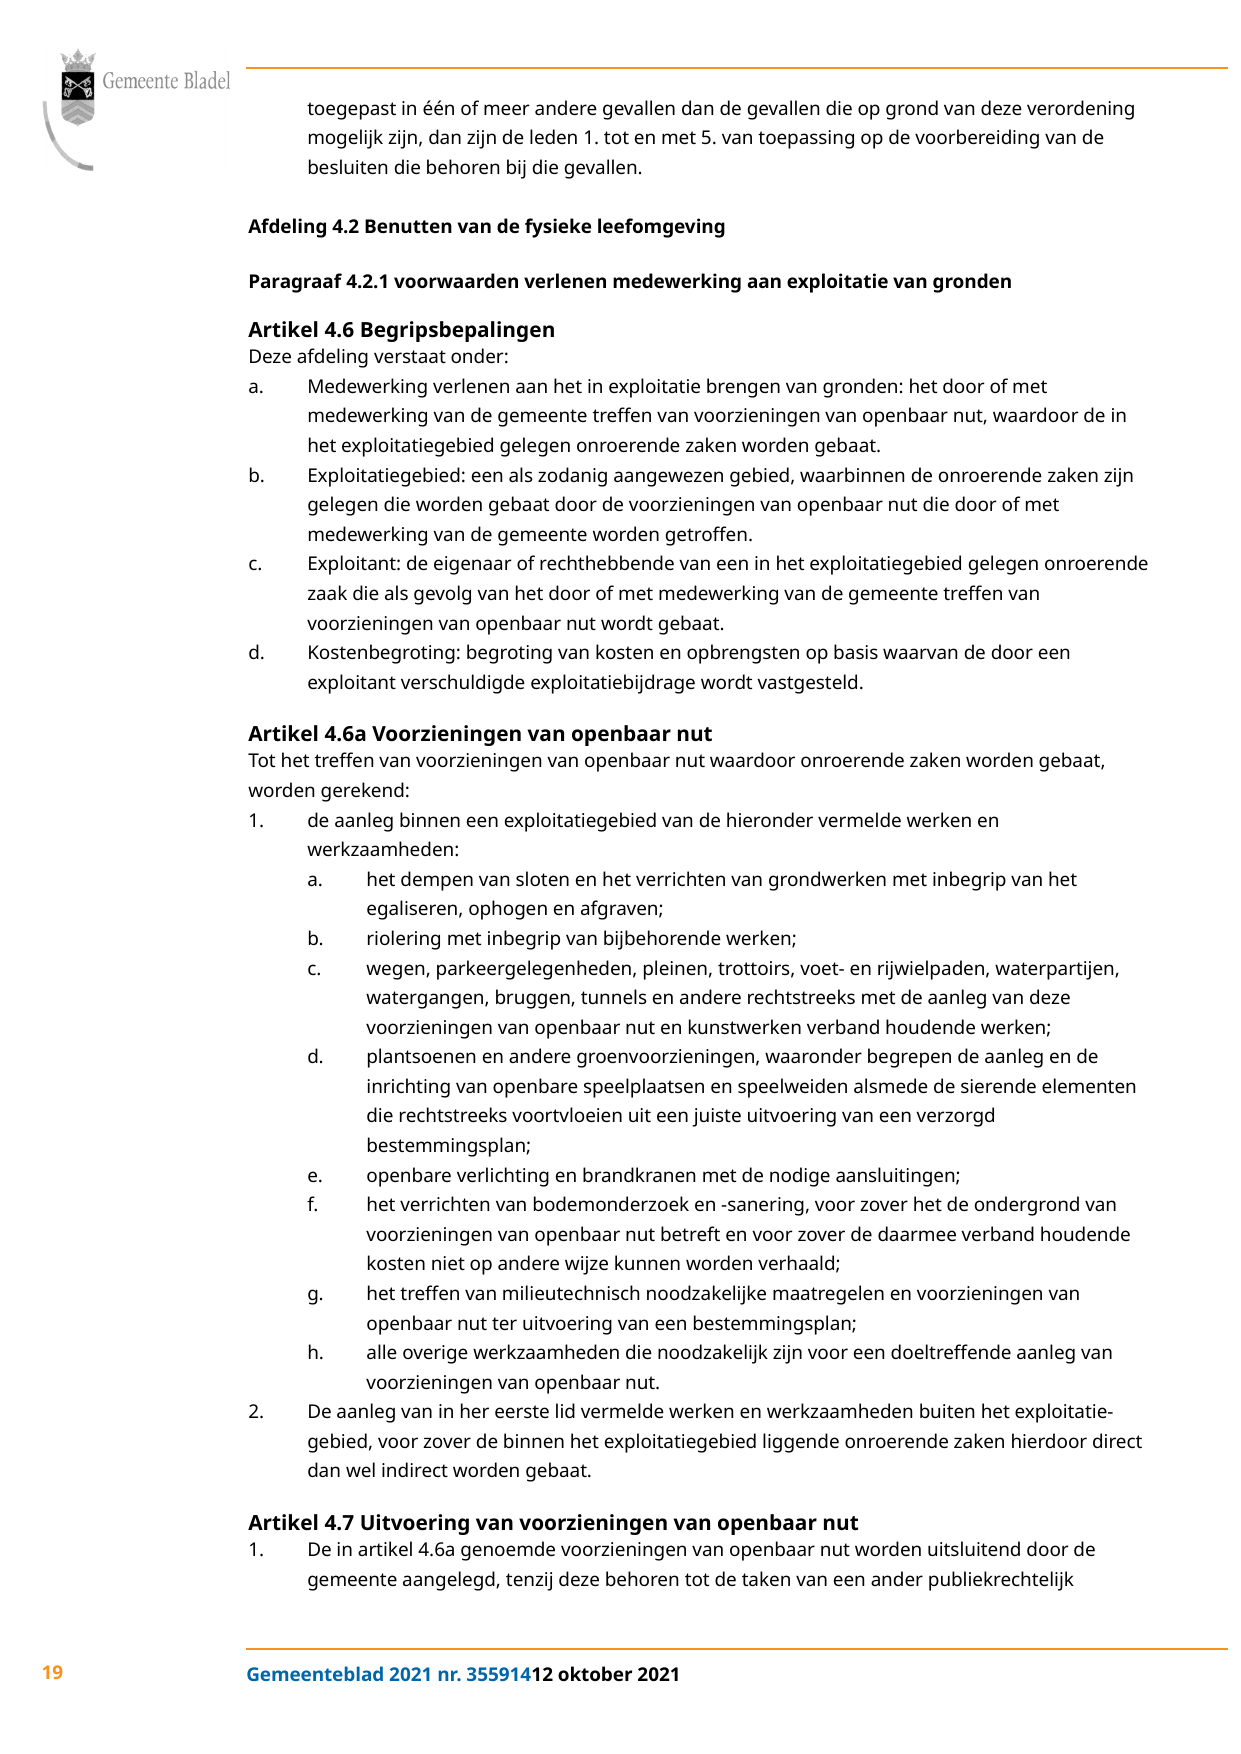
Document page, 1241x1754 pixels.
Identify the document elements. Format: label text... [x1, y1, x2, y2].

list plantsoenen en andere groenvoorzieningen, waaronder begrepen de aanleg en de inrichting van openbare speelplaatsen en speelweiden alsmede de sierende elementen die rechtstreeks voortvloeien uit een juiste uitvoering van een verzorgd bestemmingsplan; [307, 1043, 1152, 1158]
text Paragraaf 4.2.1 voorwaarden verlenen medewerking aan exploitatie van gronden [248, 268, 1152, 294]
text Tot het treffen van voorzieningen van openbaar nut waardoor onroerende zaken worden gebaat, worden gerekend: [248, 748, 1152, 803]
list Medewerking verlenen aan het in exploitatie brengen van gronden: het door of met medewerking van de gemeente treffen van voorzieningen van openbaar nut, waardoor de in het exploitatiegebied gelegen onroerende zaken worden gebaat. [248, 373, 1152, 458]
picture [41, 47, 231, 172]
list De in artikel 4.6a genoemde voorzieningen van openbaar nut worden uitsluitend door de gemeente aangelegd, tenzij deze behoren tot de taken van een ander publiekrechtelijk [248, 1537, 1152, 1592]
text Artikel 4.7 Uitvoering van voorzieningen van openbaar nut [248, 1508, 1152, 1537]
list alle overige werkzaamheden die noodzakelijk zijn voor een doeltreffende aanleg van voorzieningen van openbaar nut. [307, 1339, 1152, 1395]
text Artikel 4.6a Voorzieningen van openbaar nut [248, 719, 1152, 748]
list de aanleg binnen een exploitatiegebied van de hieronder vermelde werken en werkzaamheden: [248, 807, 1152, 862]
text Afdeling 4.2 Benutten van de fysieke leefomgeving [248, 213, 1152, 239]
list Kostenbegroting: begroting van kosten en opbrengsten op basis waarvan de door een exploitant verschuldigde exploitatiebijdrage wordt vastgesteld. [248, 639, 1152, 694]
list De aanleg van in her eerste lid vermelde werken en werkzaamheden buiten het exploitatie-gebied, voor zover de binnen het exploitatiegebied liggende onroerende zaken hierdoor direct dan wel indirect worden gebaat. [248, 1398, 1152, 1483]
list riolering met inbegrip van bijbehorende werken; [307, 925, 1152, 951]
list het treffen van milieutechnisch noodzakelijke maatregelen en voorzieningen van openbaar nut ter uitvoering van een bestemmingsplan; [307, 1280, 1152, 1336]
list het verrichten van bodemonderzoek en -sanering, voor zover het de ondergrond van voorzieningen van openbaar nut betreft en voor zover de daarmee verband houdende kosten niet op andere wijze kunnen worden verhaald; [307, 1191, 1152, 1276]
list toegepast in één of meer andere gevallen dan de gevallen die op grond van deze verordening mogelijk zijn, dan zijn de leden 1. tot en met 5. van toepassing op de voorbereiding van de besluiten die behoren bij die gevallen. [248, 95, 1152, 180]
list openbare verlichting en brandkranen met de nodige aansluitingen; [307, 1162, 1152, 1188]
list Exploitant: de eigenaar of rechthebbende van een in het exploitatiegebied gelegen onroerende zaak die als gevolg van het door of met medewerking van de gemeente treffen van voorzieningen van openbaar nut wordt gebaat. [248, 551, 1152, 635]
text Artikel 4.6 Begripsbepalingen [248, 315, 1152, 343]
list het dempen van sloten en het verrichten van grondwerken met inbegrip van het egaliseren, ophogen en afgraven; [307, 866, 1152, 921]
list wegen, parkeergelegenheden, pleinen, trottoirs, voet- en rijwielpaden, waterpartijen, watergangen, bruggen, tunnels en andere rechtstreeks met de aanleg van deze voorzieningen van openbaar nut en kunstwerken verband houdende werken; [307, 955, 1152, 1040]
list Exploitatiegebied: een als zodanig aangewezen gebied, waarbinnen de onroerende zaken zijn gelegen die worden gebaat door de voorzieningen van openbaar nut die door of met medewerking van de gemeente worden getroffen. [248, 462, 1152, 547]
text Deze afdeling verstaat onder: [248, 343, 1152, 369]
